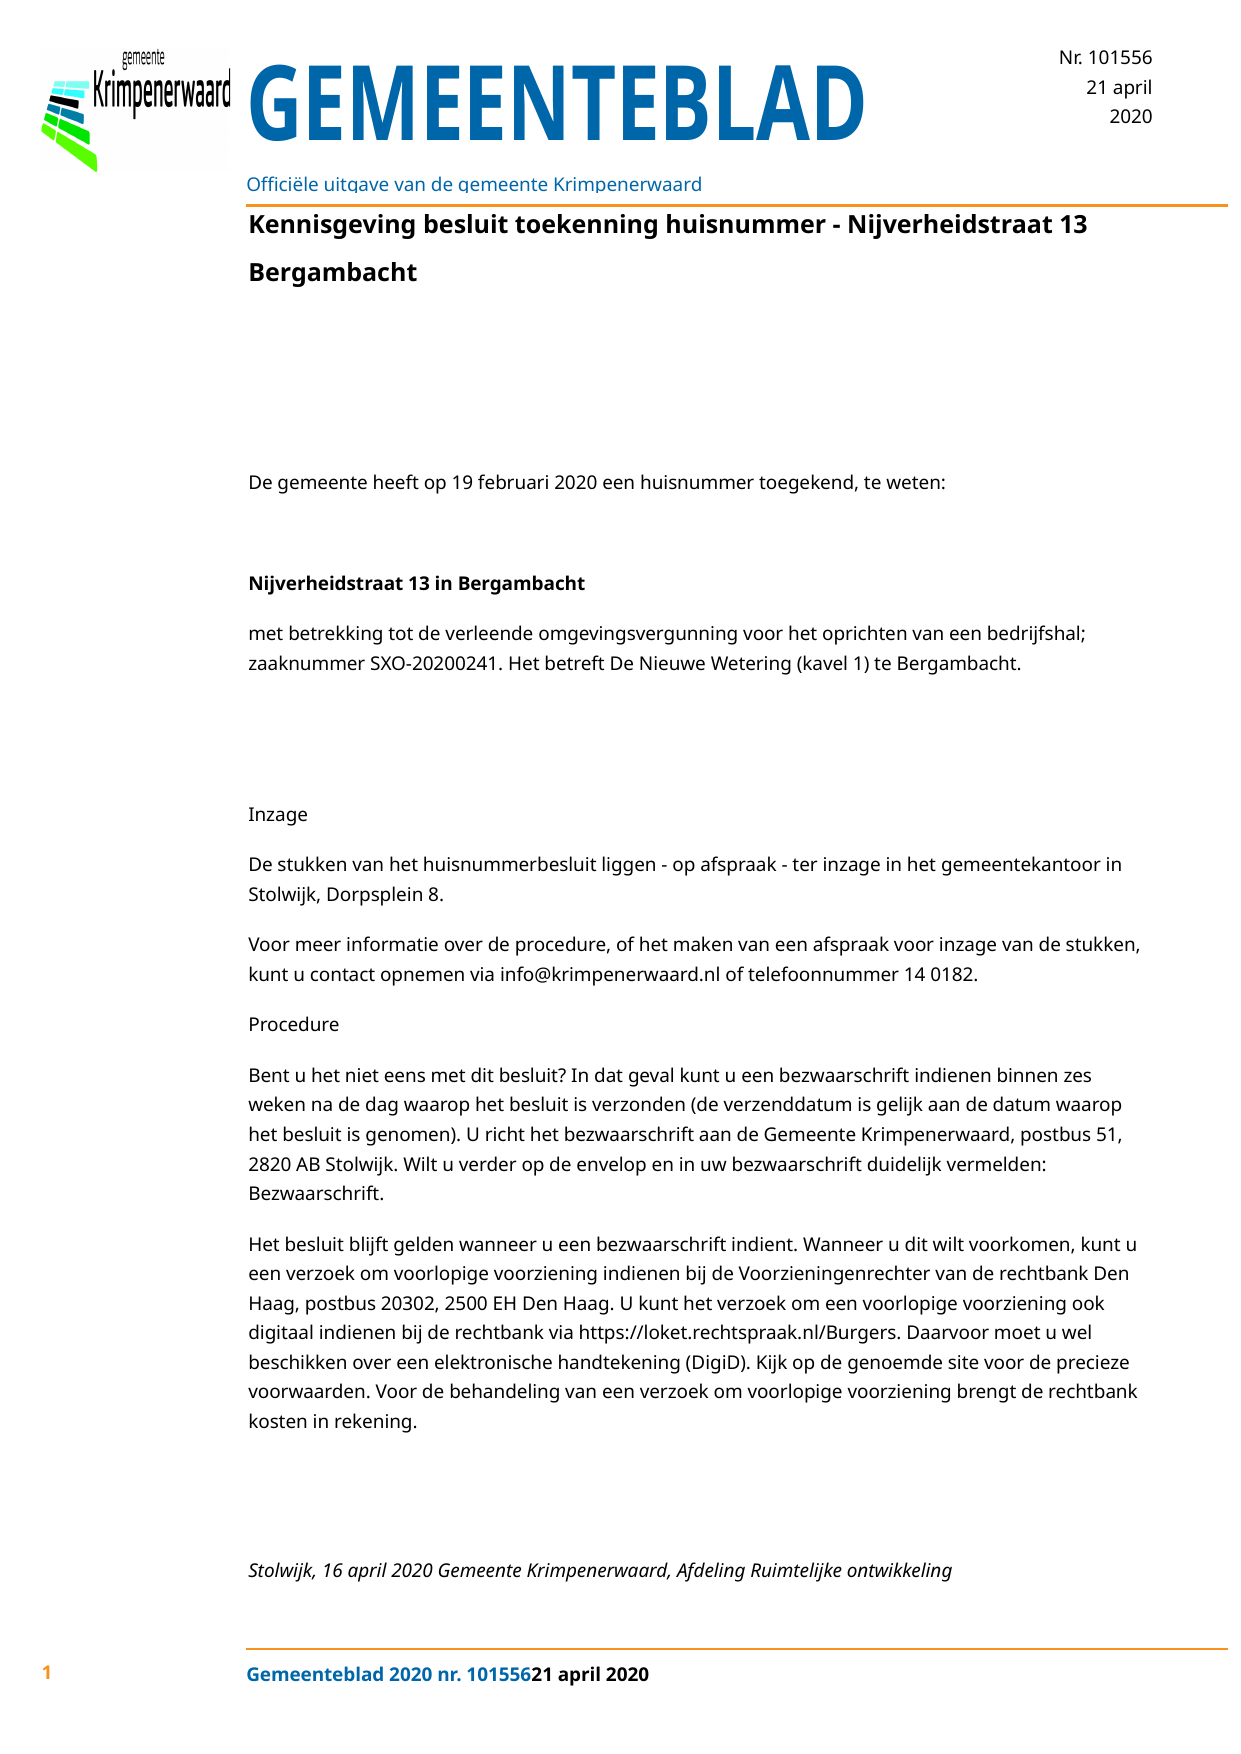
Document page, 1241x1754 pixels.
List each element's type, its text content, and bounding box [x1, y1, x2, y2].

text Kennisgeving besluit toekenning huisnummer - Nijverheidstraat 13 Bergambacht [248, 207, 1152, 288]
text Voor meer informatie over de procedure, of het maken van een afspraak voor inzage van de stukken, kunt u contact opnemen via info@krimpenerwaard.nl of telefoonnummer 14 0182. [248, 932, 1152, 987]
text Procedure [248, 1012, 1152, 1037]
text met betrekking tot de verleende omgevingsvergunning voor het oprichten van een bedrijfshal; zaaknummer SXO-20200241. Het betreft De Nieuwe Wetering (kavel 1) te Bergambacht. [248, 620, 1152, 676]
text Bent u het niet eens met dit besluit? In dat geval kunt u een bezwaarschrift indienen binnen zes weken na de dag waarop het besluit is verzonden (de verzenddatum is gelijk aan de datum waarop het besluit is genomen). U richt het bezwaarschrift aan de Gemeente Krimpenerwaard, postbus 51, 2820 AB Stolwijk. Wilt u verder op de envelop en in uw bezwaarschrift duidelijk vermelden: Bezwaarschrift. [248, 1062, 1152, 1206]
text Nijverheidstraat 13 in Bergambacht [248, 570, 1152, 596]
picture [41, 47, 231, 172]
text De gemeente heeft op 19 februari 2020 een huisnummer toegekend, te weten: [248, 469, 1152, 495]
text De stukken van het huisnummerbesluit liggen - op afspraak - ter inzage in het gemeentekantoor in Stolwijk, Dorpsplein 8. [248, 852, 1152, 907]
text Het besluit blijft gelden wanneer u een bezwaarschrift indient. Wanneer u dit wilt voorkomen, kunt u een verzoek om voorlopige voorziening indienen bij de Voorzieningenrechter van de rechtbank Den Haag, postbus 20302, 2500 EH Den Haag. U kunt het verzoek om een voorlopige voorziening ook digitaal indienen bij de rechtbank via https://loket.rechtspraak.nl/Burgers. Daarvoor moet u wel beschikken over een elektronische handtekening (DigiD). Kijk op de genoemde site voor de precieze voorwaarden. Voor de behandeling van een verzoek om voorlopige voorziening brengt de rechtbank kosten in rekening. [248, 1231, 1152, 1434]
text Inzage [248, 801, 1152, 827]
text Stolwijk, 16 april 2020 Gemeente Krimpenerwaard, Afdeling Ruimtelijke ontwikkeling [248, 1557, 1152, 1583]
